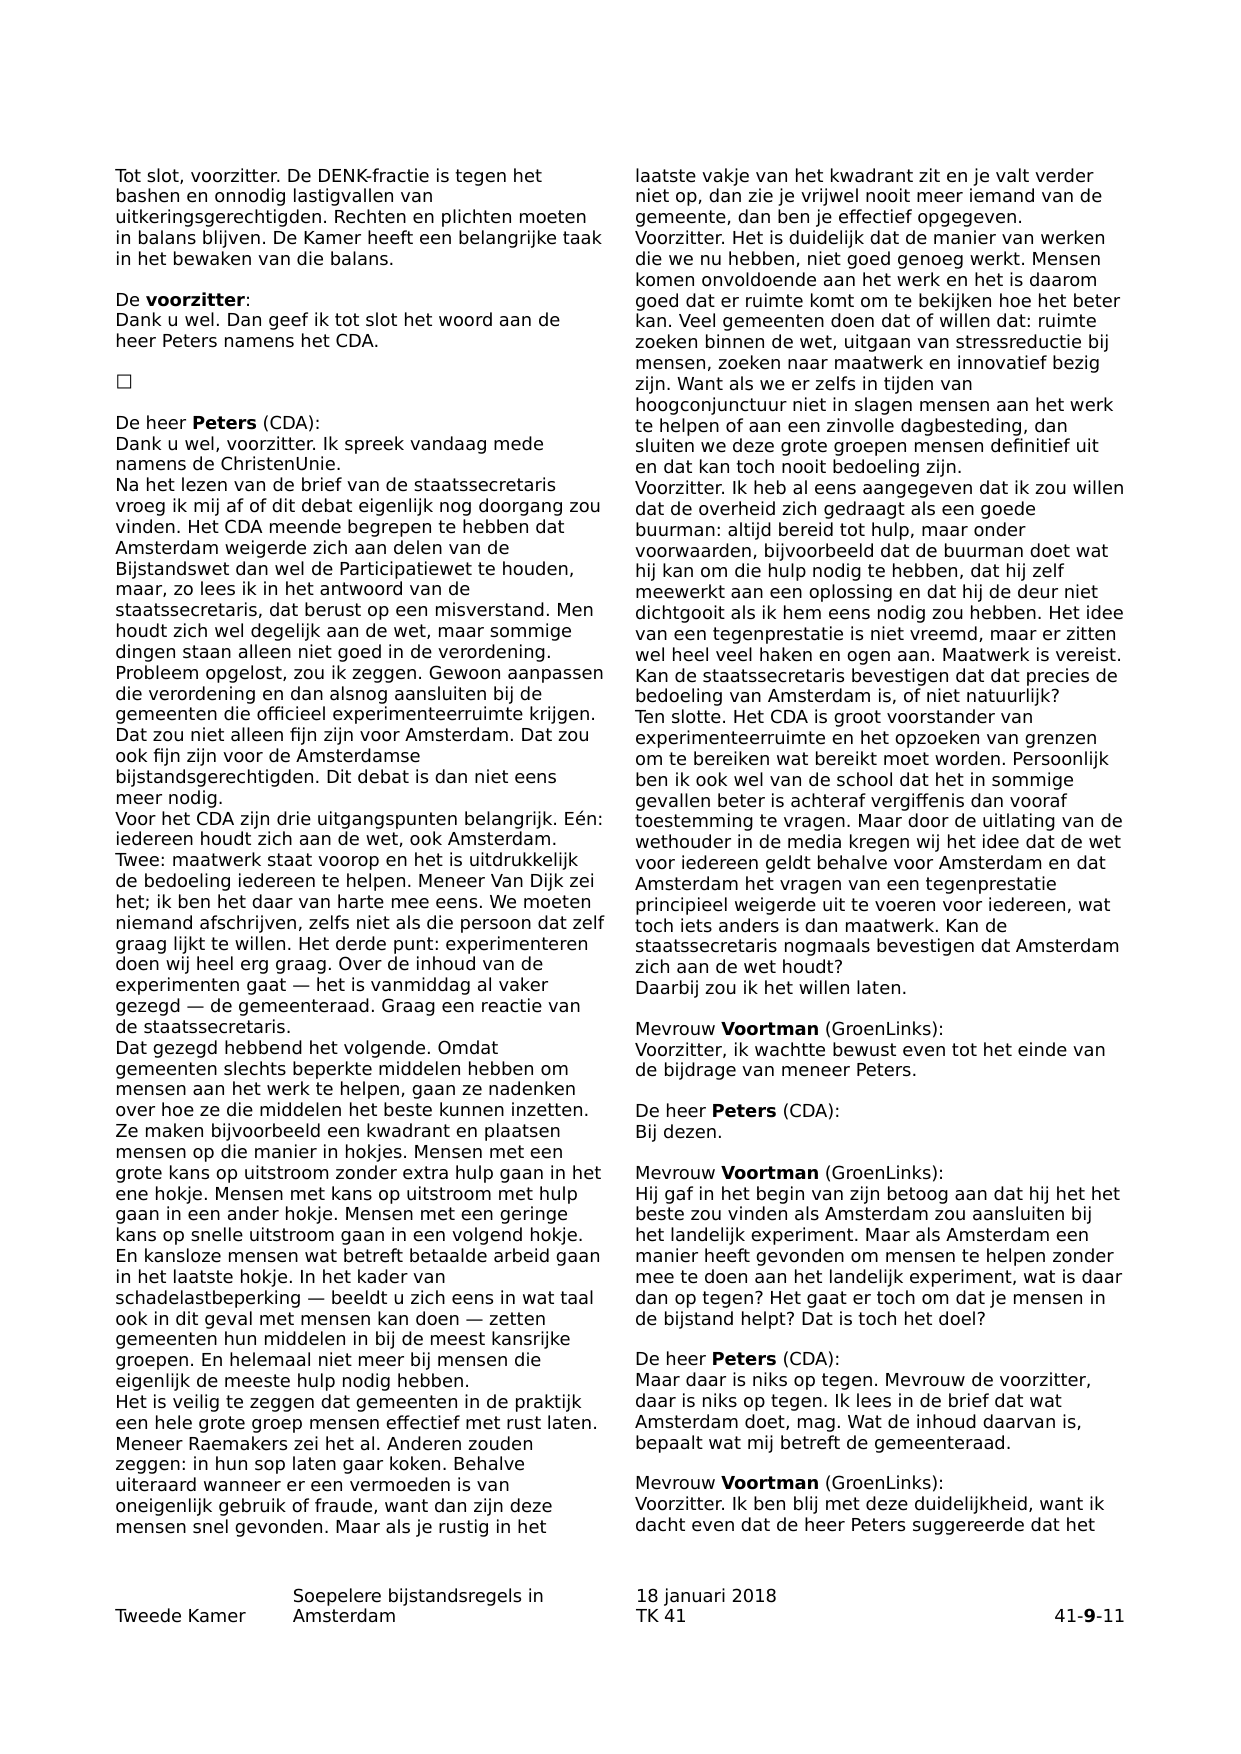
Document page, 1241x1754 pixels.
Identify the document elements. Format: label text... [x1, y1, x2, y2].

text Dank u wel, voorzitter. Ik spreek vandaag mede namens de ChristenUnie. [115, 433, 605, 475]
text ⬜ [115, 372, 605, 393]
text Tot slot, voorzitter. De DENK-fractie is tegen het bashen en onnodig lastigvallen van uitkeringsgerechtigden. Rechten en plichten moeten in balans blijven. De Kamer heeft een belangrijke taak in het bewaken van die balans. [115, 165, 605, 269]
text laatste vakje van het kwadrant zit en je valt verder niet op, dan zie je vrijwel nooit meer iemand van de gemeente, dan ben je effectief opgegeven. [635, 165, 1125, 228]
text Bij dezen. [635, 1122, 1125, 1143]
text Na het lezen van de brief van de staatssecretaris vroeg ik mij af of dit debat eigenlijk nog doorgang zou vinden. Het CDA meende begrepen te hebben dat Amsterdam weigerde zich aan delen van de Bijstandswet dan wel de Participatiewet te houden, maar, zo lees ik in het antwoord van de staatssecretaris, dat berust op een misverstand. Men houdt zich wel degelijk aan de wet, maar sommige dingen staan alleen niet goed in de verordening. Probleem opgelost, zou ik zeggen. Gewoon aanpassen die verordening en dan alsnog aansluiten bij de gemeenten die officieel experimenteerruimte krijgen. Dat zou niet alleen fijn zijn voor Amsterdam. Dat zou ook fijn zijn voor de Amsterdamse bijstandsgerechtigden. Dit debat is dan niet eens meer nodig. [115, 475, 605, 808]
text Voorzitter. Het is duidelijk dat de manier van werken die we nu hebben, niet goed genoeg werkt. Mensen komen onvoldoende aan het werk en het is daarom goed dat er ruimte komt om te bekijken hoe het beter kan. Veel gemeenten doen dat of willen dat: ruimte zoeken binnen de wet, uitgaan van stressreductie bij mensen, zoeken naar maatwerk en innovatief bezig zijn. Want als we er zelfs in tijden van hoogconjunctuur niet in slagen mensen aan het werk te helpen of aan een zinvolle dagbesteding, dan sluiten we deze grote groepen mensen definitief uit en dat kan toch nooit bedoeling zijn. [635, 228, 1125, 478]
text Voorzitter, ik wachtte bewust even tot het einde van de bijdrage van meneer Peters. [635, 1039, 1125, 1081]
text Mevrouw Voortman (GroenLinks): [635, 1019, 1125, 1039]
text Voorzitter. Ik heb al eens aangegeven dat ik zou willen dat de overheid zich gedraagt als een goede buurman: altijd bereid tot hulp, maar onder voorwaarden, bijvoorbeeld dat de buurman doet wat hij kan om die hulp nodig te hebben, dat hij zelf meewerkt aan een oplossing en dat hij de deur niet dichtgooit als ik hem eens nodig zou hebben. Het idee van een tegenprestatie is niet vreemd, maar er zitten wel heel veel haken en ogen aan. Maatwerk is vereist. Kan de staatssecretaris bevestigen dat dat precies de bedoeling van Amsterdam is, of niet natuurlijk? [635, 478, 1125, 707]
text Hij gaf in het begin van zijn betoog aan dat hij het het beste zou vinden als Amsterdam zou aansluiten bij het landelijk experiment. Maar als Amsterdam een manier heeft gevonden om mensen te helpen zonder mee te doen aan het landelijk experiment, wat is daar dan op tegen? Het gaat er toch om dat je mensen in de bijstand helpt? Dat is toch het doel? [635, 1183, 1125, 1329]
text Mevrouw Voortman (GroenLinks): [635, 1473, 1125, 1494]
text Dank u wel. Dan geef ik tot slot het woord aan de heer Peters namens het CDA. [115, 310, 605, 352]
text Voorzitter. Ik ben blij met deze duidelijkheid, want ik dacht even dat de heer Peters suggereerde dat het [635, 1494, 1125, 1536]
text Het is veilig te zeggen dat gemeenten in de praktijk een hele grote groep mensen effectief met rust laten. Meneer Raemakers zei het al. Anderen zouden zeggen: in hun sop laten gaar koken. Behalve uiteraard wanneer er een vermoeden is van oneigenlijk gebruik of fraude, want dan zijn deze mensen snel gevonden. Maar als je rustig in het [115, 1392, 605, 1537]
text Ten slotte. Het CDA is groot voorstander van experimenteerruimte en het opzoeken van grenzen om te bereiken wat bereikt moet worden. Persoonlijk ben ik ook wel van de school dat het in sommige gevallen beter is achteraf vergiffenis dan vooraf toestemming te vragen. Maar door de uitlating van de wethouder in de media kregen wij het idee dat de wet voor iedereen geldt behalve voor Amsterdam en dat Amsterdam het vragen van een tegenprestatie principieel weigerde uit te voeren voor iedereen, wat toch iets anders is dan maatwerk. Kan de staatssecretaris nogmaals bevestigen dat Amsterdam zich aan de wet houdt? [635, 707, 1125, 978]
text De voorzitter: [115, 289, 605, 310]
text De heer Peters (CDA): [115, 413, 605, 433]
text De heer Peters (CDA): [635, 1349, 1125, 1370]
text Voor het CDA zijn drie uitgangspunten belangrijk. Eén: iedereen houdt zich aan de wet, ook Amsterdam. Twee: maatwerk staat voorop en het is uitdrukkelijk de bedoeling iedereen te helpen. Meneer Van Dijk zei het; ik ben het daar van harte mee eens. We moeten niemand afschrijven, zelfs niet als die persoon dat zelf graag lijkt te willen. Het derde punt: experimenteren doen wij heel erg graag. Over de inhoud van de experimenten gaat — het is vanmiddag al vaker gezegd — de gemeenteraad. Graag een reactie van de staatssecretaris. [115, 808, 605, 1037]
text Maar daar is niks op tegen. Mevrouw de voorzitter, daar is niks op tegen. Ik lees in de brief dat wat Amsterdam doet, mag. Wat de inhoud daarvan is, bepaalt wat mij betreft de gemeenteraad. [635, 1370, 1125, 1453]
text De heer Peters (CDA): [635, 1101, 1125, 1122]
text Dat gezegd hebbend het volgende. Omdat gemeenten slechts beperkte middelen hebben om mensen aan het werk te helpen, gaan ze nadenken over hoe ze die middelen het beste kunnen inzetten. Ze maken bijvoorbeeld een kwadrant en plaatsen mensen op die manier in hokjes. Mensen met een grote kans op uitstroom zonder extra hulp gaan in het ene hokje. Mensen met kans op uitstroom met hulp gaan in een ander hokje. Mensen met een geringe kans op snelle uitstroom gaan in een volgend hokje. En kansloze mensen wat betreft betaalde arbeid gaan in het laatste hokje. In het kader van schadelastbeperking — beeldt u zich eens in wat taal ook in dit geval met mensen kan doen — zetten gemeenten hun middelen in bij de meest kansrijke groepen. En helemaal niet meer bij mensen die eigenlijk de meeste hulp nodig hebben. [115, 1037, 605, 1392]
text Daarbij zou ik het willen laten. [635, 978, 1125, 999]
text Mevrouw Voortman (GroenLinks): [635, 1163, 1125, 1183]
